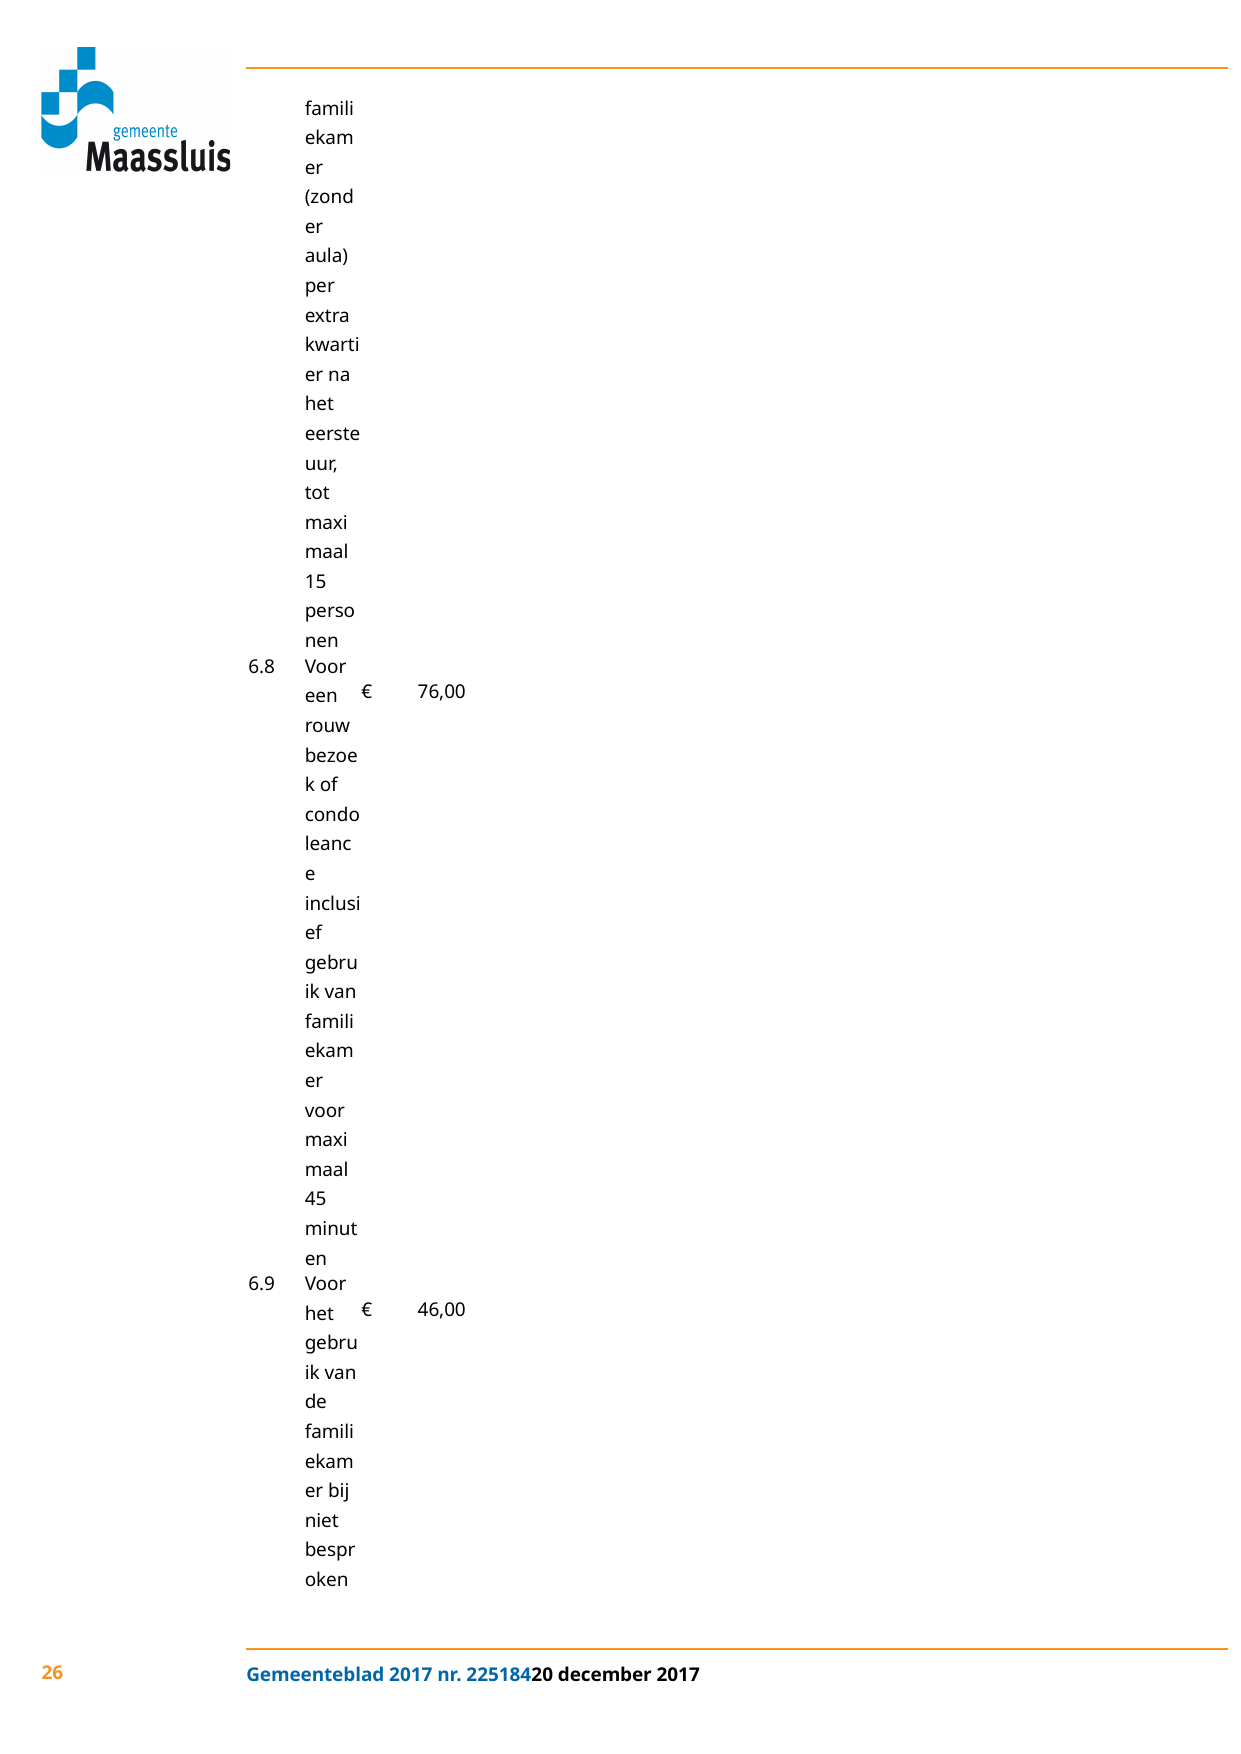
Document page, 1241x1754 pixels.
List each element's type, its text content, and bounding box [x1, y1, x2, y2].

table_cell [248, 679, 304, 1270]
table_cell € [361, 679, 417, 1270]
table_cell [361, 95, 417, 653]
table_cell [248, 95, 304, 653]
table_cell [418, 653, 474, 679]
table_cell [248, 1296, 304, 1592]
table_cell Voor het gebruik van de familiekamer bij niet besproken [305, 1270, 361, 1592]
table_cell [418, 95, 474, 653]
table_cell 6.8 [248, 653, 304, 679]
table_cell 46,00 [418, 1296, 474, 1592]
picture [41, 47, 77, 92]
table_cell € [361, 1296, 417, 1592]
table_cell [418, 1270, 474, 1296]
table_cell [361, 1270, 417, 1296]
picture [41, 47, 231, 172]
table_cell Voor een rouwbezoek of condoleance inclusief gebruik van familiekamer voor maximaal 45 minuten [305, 653, 361, 1270]
table_cell familiekamer (zonder aula) per extra kwartier na het eerste uur, tot maximaal 15 personen [305, 95, 361, 653]
table_cell 6.9 [248, 1270, 304, 1296]
table_cell 76,00 [418, 679, 474, 1270]
table_cell [361, 653, 417, 679]
